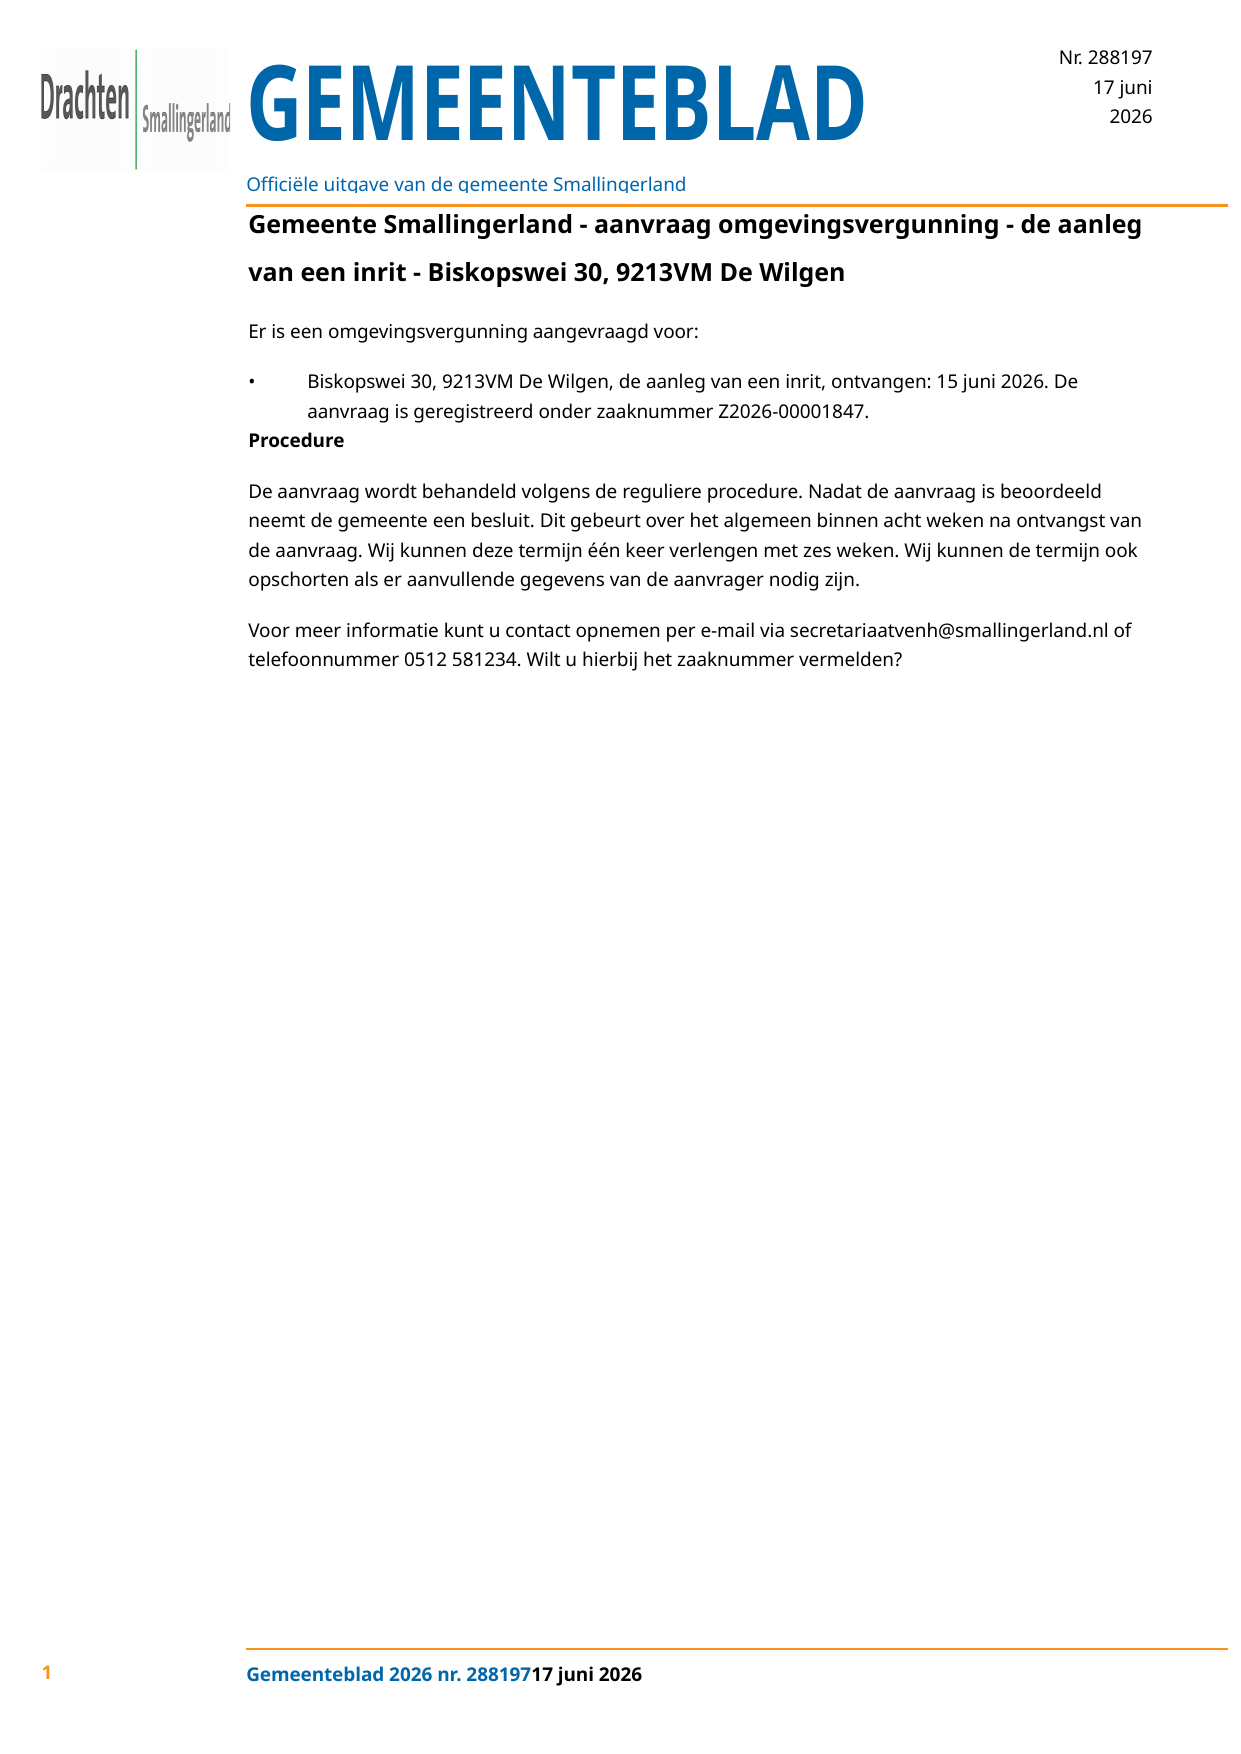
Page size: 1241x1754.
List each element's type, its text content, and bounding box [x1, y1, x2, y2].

picture [41, 47, 231, 172]
list Biskopswei 30, 9213VM De Wilgen, de aanleg van een inrit, ontvangen: 15 juni 2026. De aanvraag is geregistreerd onder zaaknummer Z2026-00001847. [248, 368, 1152, 424]
text Procedure [248, 427, 1152, 453]
text De aanvraag wordt behandeld volgens de reguliere procedure. Nadat de aanvraag is beoordeeld neemt de gemeente een besluit. Dit gebeurt over het algemeen binnen acht weken na ontvangst van de aanvraag. Wij kunnen deze termijn één keer verlengen met zes weken. Wij kunnen de termijn ook opschorten als er aanvullende gegevens van de aanvrager nodig zijn. [248, 478, 1152, 592]
text Voor meer informatie kunt u contact opnemen per e-mail via secretariaatvenh@smallingerland.nl of telefoonnummer 0512 581234. Wilt u hierbij het zaaknummer vermelden? [248, 617, 1152, 672]
text Gemeente Smallingerland - aanvraag omgevingsvergunning - de aanleg van een inrit - Biskopswei 30, 9213VM De Wilgen [248, 207, 1152, 288]
text Er is een omgevingsvergunning aangevraagd voor: [248, 318, 1152, 344]
